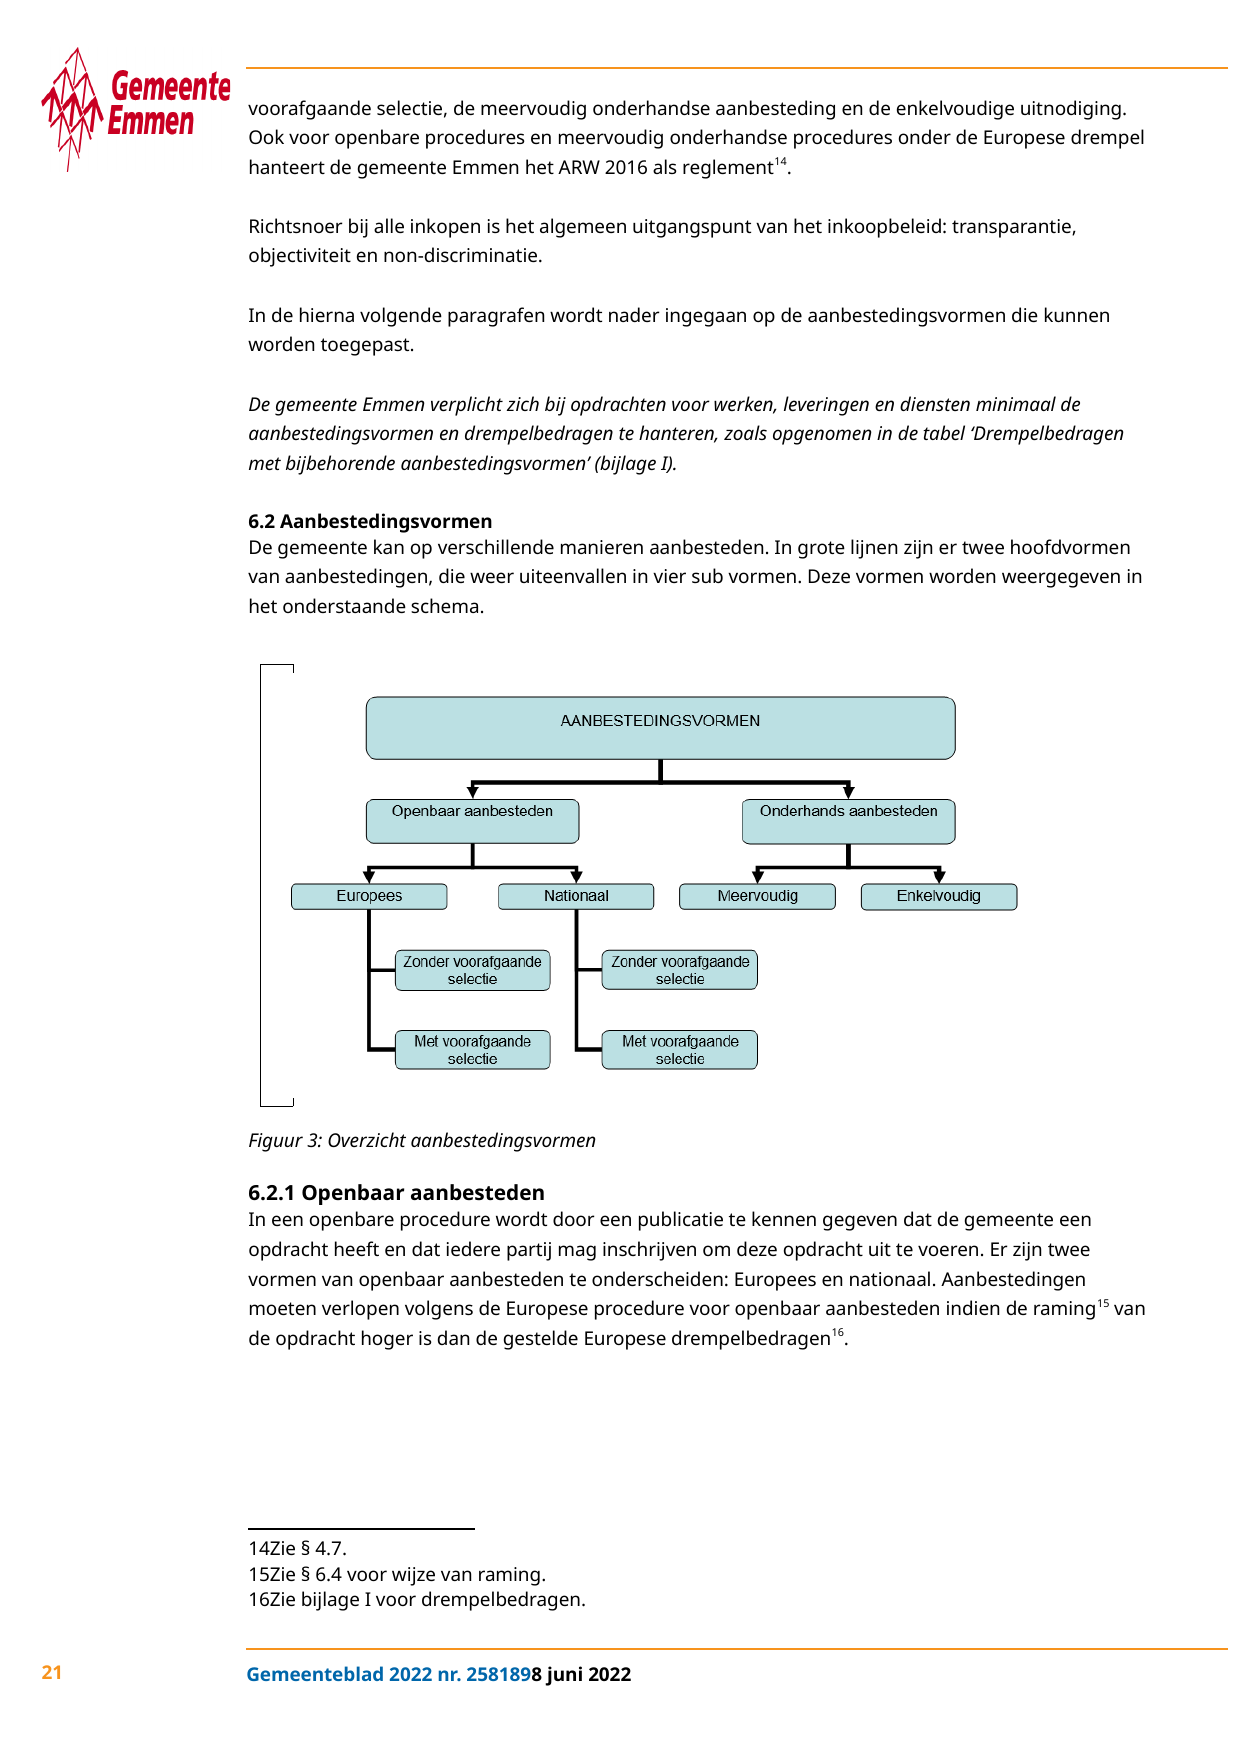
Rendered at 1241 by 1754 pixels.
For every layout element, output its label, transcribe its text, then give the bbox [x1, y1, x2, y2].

text De gemeente kan op verschillende manieren aanbesteden. In grote lijnen zijn er twee hoofdvormen van aanbestedingen, die weer uiteenvallen in vier sub vormen. Deze vormen worden weergegeven in het onderstaande schema. [248, 534, 1152, 619]
picture [41, 47, 231, 172]
text 6.2 Aanbestedingsvormen [248, 508, 1152, 534]
text In de hierna volgende paragrafen wordt nader ingegaan op de aanbestedingsvormen die kunnen worden toegepast. [248, 302, 1152, 357]
text In een openbare procedure wordt door een publicatie te kennen gegeven dat de gemeente een opdracht heeft en dat iedere partij mag inschrijven om deze opdracht uit te voeren. Er zijn twee vormen van openbaar aanbesteden te onderscheiden: Europees en nationaal. Aanbestedingen moeten verlopen volgens de Europese procedure voor openbaar aanbesteden indien de raming van de opdracht hoger is dan de gestelde Europese drempelbedragen. [248, 1207, 1152, 1351]
text 6.2.1 Openbaar aanbesteden [248, 1178, 1152, 1207]
table_header De gemeente Emmen verplicht zich bij opdrachten voor werken, leveringen en diensten minimaal de aanbestedingsvormen en drempelbedragen te hanteren, zoals opgenomen in de tabel ‘Drempelbedragen met bijbehorende aanbestedingsvormen’ (bijlage I). [248, 391, 1152, 476]
text Richtsnoer bij alle inkopen is het algemeen uitgangspunt van het inkoopbeleid: transparantie, objectiviteit en non-discriminatie. [248, 213, 1152, 268]
text voorafgaande selectie, de meervoudig onderhandse aanbesteding en de enkelvoudige uitnodiging. Ook voor openbare procedures en meervoudig onderhandse procedures onder de Europese drempel hanteert de gemeente Emmen het ARW 2016 als reglement. [248, 95, 1152, 180]
text Figuur 3: Overzicht aanbestedingsvormen [248, 1128, 1152, 1153]
text Zie § 4.7. [248, 1535, 1152, 1561]
text Zie bijlage I voor drempelbedragen. [248, 1586, 1152, 1612]
picture [268, 673, 1037, 1098]
text Zie § 6.4 voor wijze van raming. [248, 1561, 1152, 1586]
